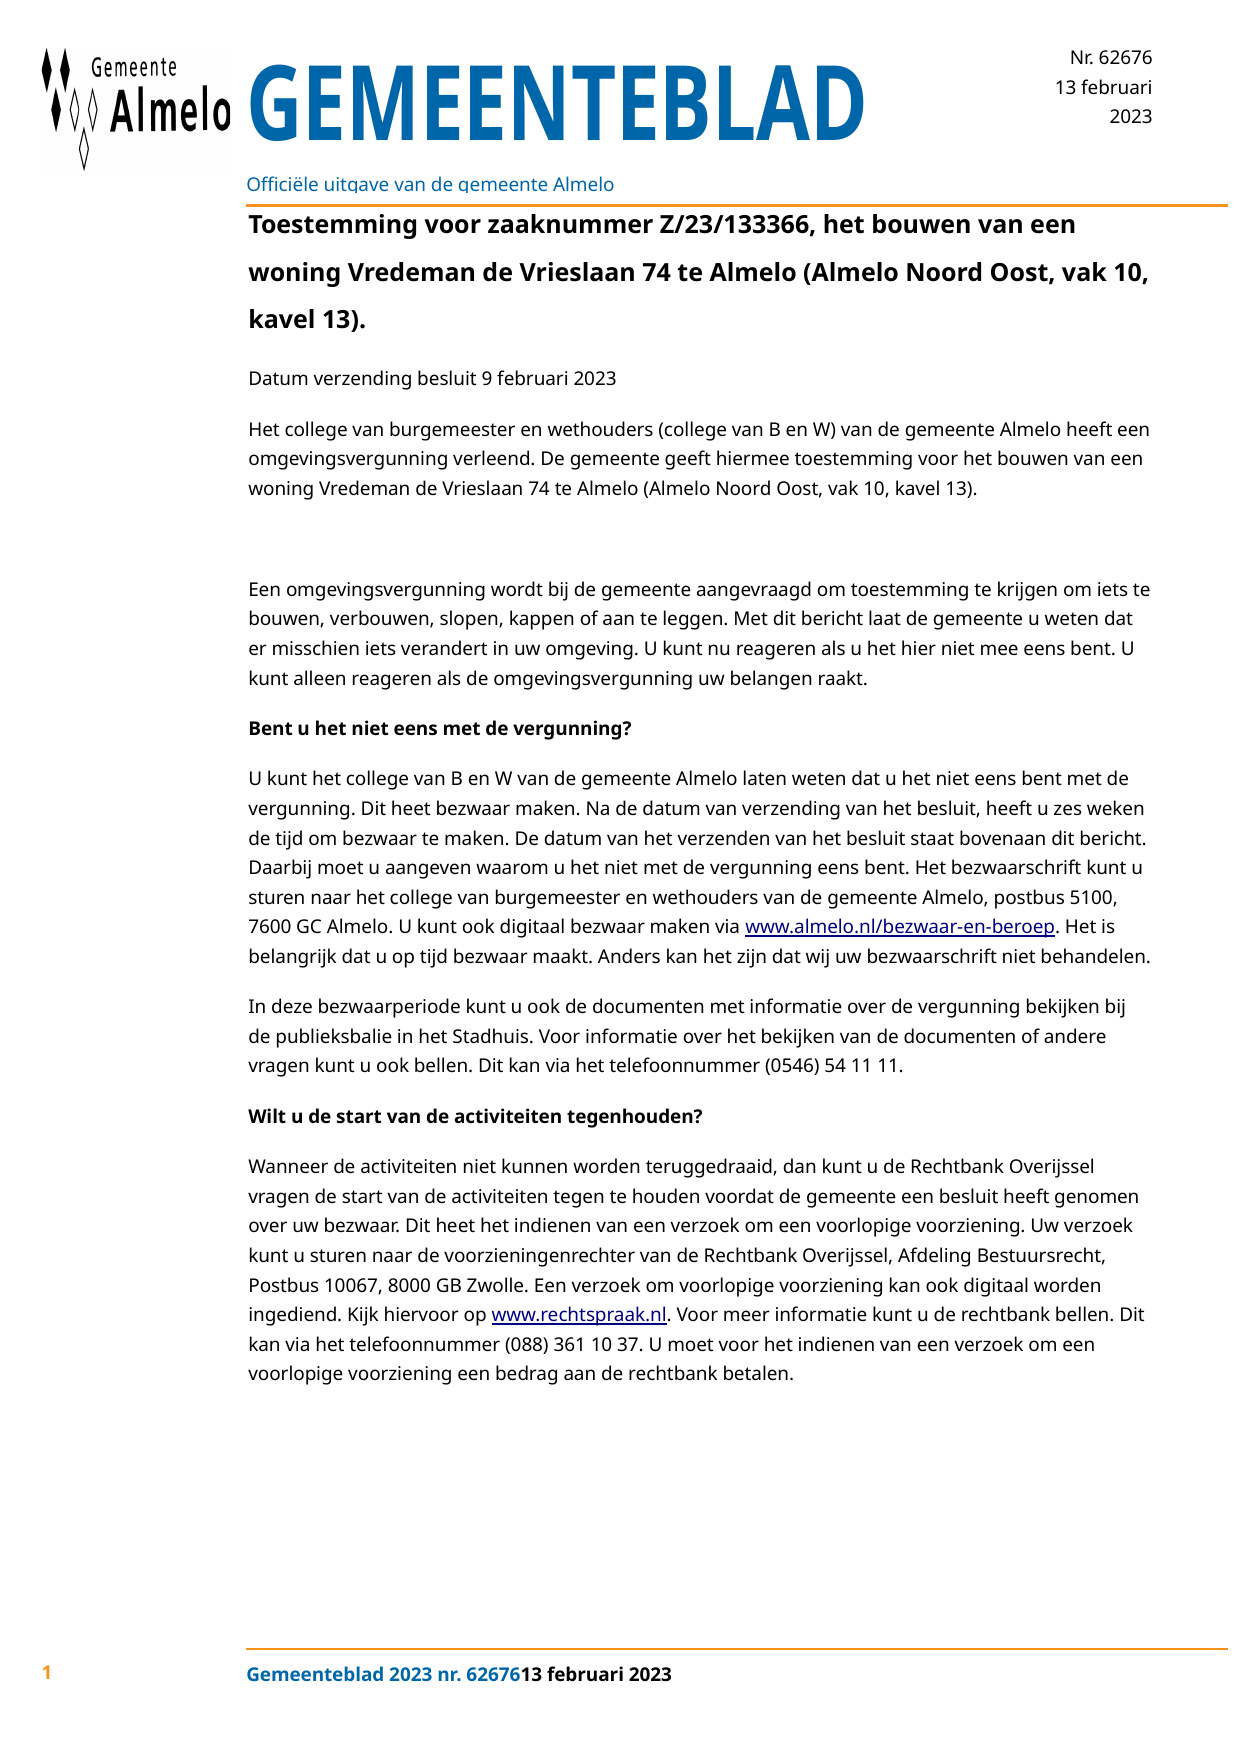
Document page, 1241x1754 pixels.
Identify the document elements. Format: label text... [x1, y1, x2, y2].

text Het college van burgemeester en wethouders (college van B en W) van de gemeente Almelo heeft een omgevingsvergunning verleend. De gemeente geeft hiermee toestemming voor het bouwen van een woning Vredeman de Vrieslaan 74 te Almelo (Almelo Noord Oost, vak 10, kavel 13). [248, 416, 1152, 501]
text U kunt het college van B en W van de gemeente Almelo laten weten dat u het niet eens bent met de vergunning. Dit heet bezwaar maken. Na de datum van verzending van het besluit, heeft u zes weken de tijd om bezwaar te maken. De datum van het verzenden van het besluit staat bovenaan dit bericht. Daarbij moet u aangeven waarom u het niet met de vergunning eens bent. Het bezwaarschrift kunt u sturen naar het college van burgemeester en wethouders van de gemeente Almelo, postbus 5100, 7600 GC Almelo. U kunt ook digitaal bezwaar maken via www.almelo.nl/bezwaar-en-beroep. Het is belangrijk dat u op tijd bezwaar maakt. Anders kan het zijn dat wij uw bezwaarschrift niet behandelen. [248, 766, 1152, 969]
picture [41, 47, 231, 172]
text Bent u het niet eens met de vergunning? [248, 715, 1152, 741]
text Een omgevingsvergunning wordt bij de gemeente aangevraagd om toestemming te krijgen om iets te bouwen, verbouwen, slopen, kappen of aan te leggen. Met dit bericht laat de gemeente u weten dat er misschien iets verandert in uw omgeving. U kunt nu reageren als u het hier niet mee eens bent. U kunt alleen reageren als de omgevingsvergunning uw belangen raakt. [248, 576, 1152, 690]
text In deze bezwaarperiode kunt u ook de documenten met informatie over de vergunning bekijken bij de publieksbalie in het Stadhuis. Voor informatie over het bekijken van de documenten of andere vragen kunt u ook bellen. Dit kan via het telefoonnummer (0546) 54 11 11. [248, 993, 1152, 1078]
text Wanneer de activiteiten niet kunnen worden teruggedraaid, dan kunt u de Rechtbank Overijssel vragen de start van de activiteiten tegen te houden voordat de gemeente een besluit heeft genomen over uw bezwaar. Dit heet het indienen van een verzoek om een voorlopige voorziening. Uw verzoek kunt u sturen naar de voorzieningenrechter van de Rechtbank Overijssel, Afdeling Bestuursrecht, Postbus 10067, 8000 GB Zwolle. Een verzoek om voorlopige voorziening kan ook digitaal worden ingediend. Kijk hiervoor op www.rechtspraak.nl. Voor meer informatie kunt u de rechtbank bellen. Dit kan via het telefoonnummer (088) 361 10 37. U moet voor het indienen van een verzoek om een voorlopige voorziening een bedrag aan de rechtbank betalen. [248, 1153, 1152, 1386]
text Datum verzending besluit 9 februari 2023 [248, 366, 1152, 391]
text Toestemming voor zaaknummer Z/23/133366, het bouwen van een woning Vredeman de Vrieslaan 74 te Almelo (Almelo Noord Oost, vak 10, kavel 13). [248, 207, 1152, 336]
text Wilt u de start van de activiteiten tegenhouden? [248, 1103, 1152, 1129]
